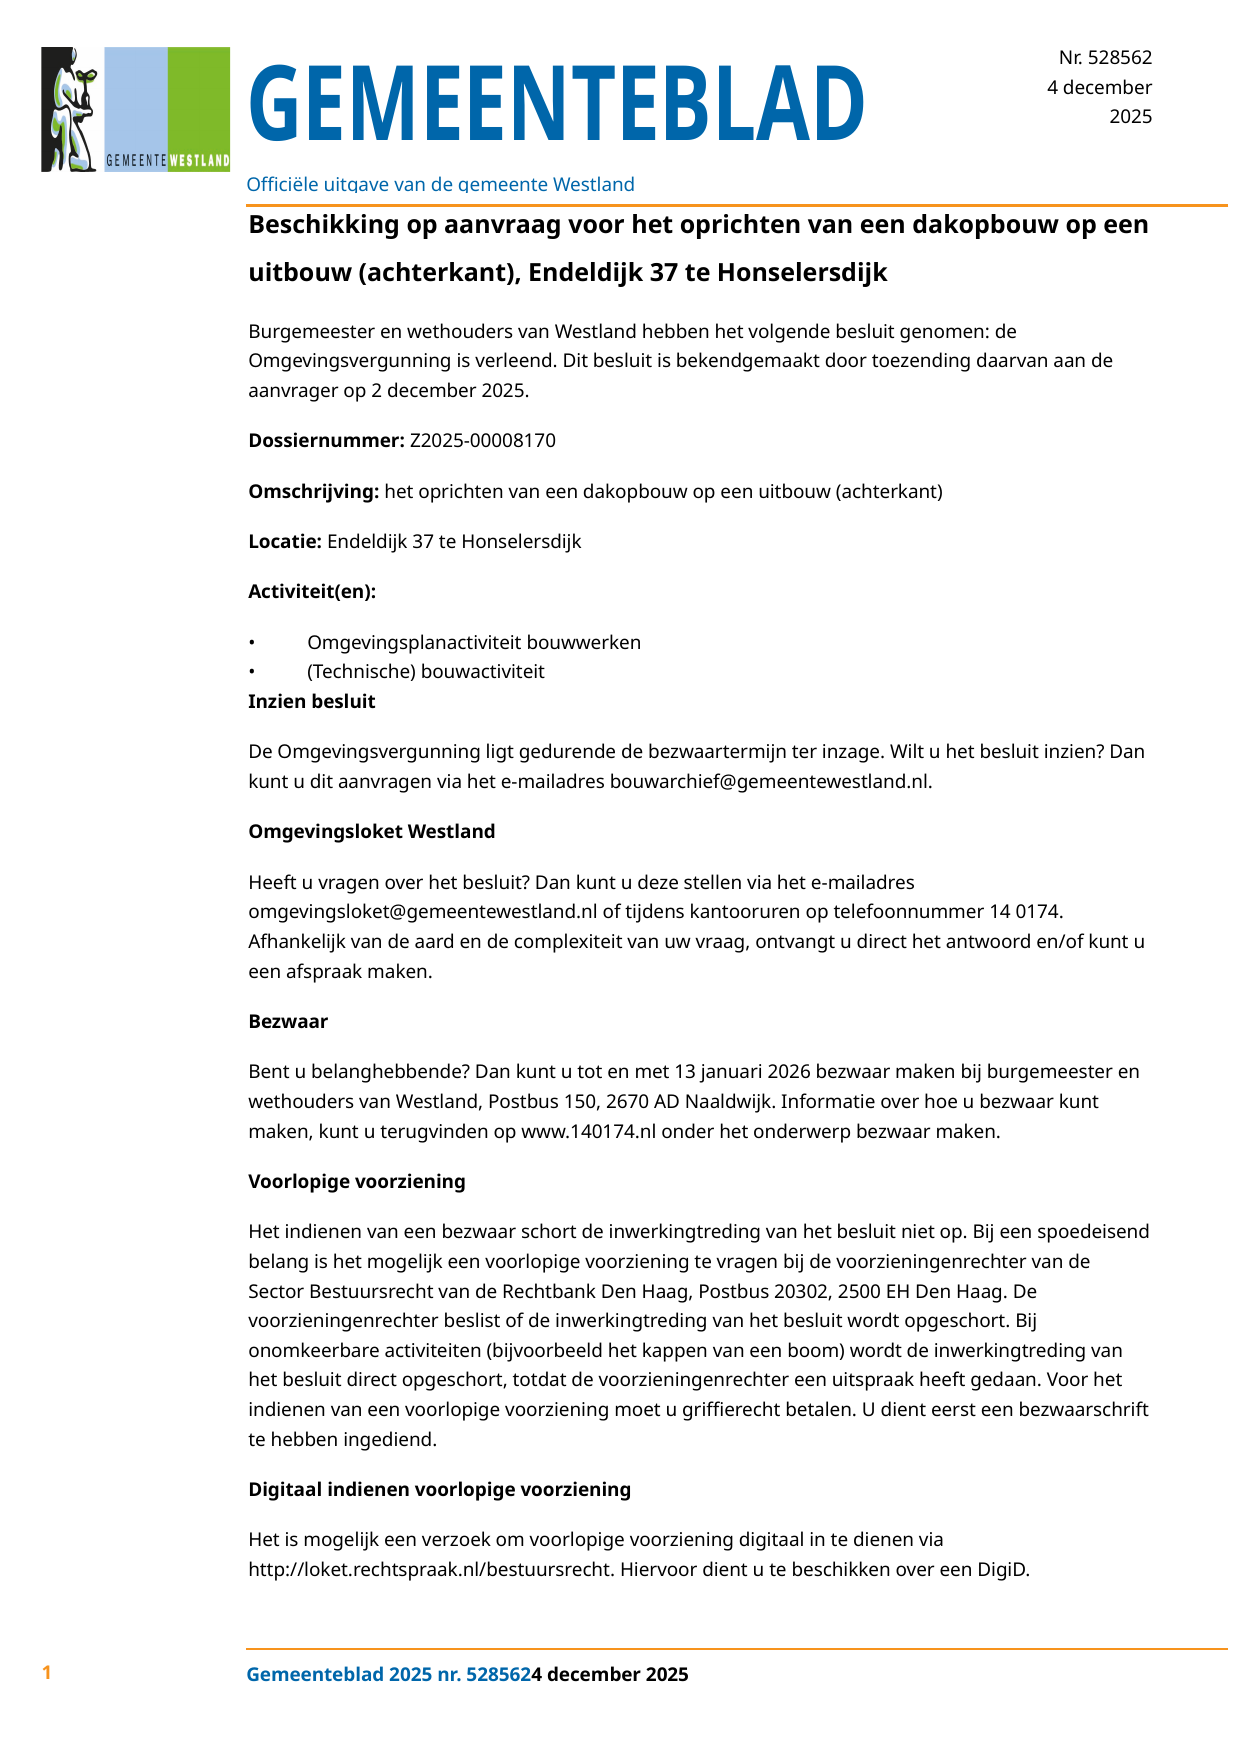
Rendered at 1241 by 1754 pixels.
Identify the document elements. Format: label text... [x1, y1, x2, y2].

list (Technische) bouwactiviteit [248, 659, 1152, 684]
list Omgevingsplanactiviteit bouwwerken [248, 629, 1152, 655]
text De Omgevingsvergunning ligt gedurende de bezwaartermijn ter inzage. Wilt u het besluit inzien? Dan kunt u dit aanvragen via het e-mailadres bouwarchief@gemeentewestland.nl. [248, 739, 1152, 794]
text Activiteit(en): [248, 579, 1152, 604]
picture [41, 47, 231, 172]
text Bent u belanghebbende? Dan kunt u tot en met 13 januari 2026 bezwaar maken bij burgemeester en wethouders van Westland, Postbus 150, 2670 AD Naaldwijk. Informatie over hoe u bezwaar kunt maken, kunt u terugvinden op www.140174.nl onder het onderwerp bezwaar maken. [248, 1059, 1152, 1144]
text Omschrijving: het oprichten van een dakopbouw op een uitbouw (achterkant) [248, 478, 1152, 504]
text Het indienen van een bezwaar schort de inwerkingtreding van het besluit niet op. Bij een spoedeisend belang is het mogelijk een voorlopige voorziening te vragen bij de voorzieningenrechter van de Sector Bestuursrecht van de Rechtbank Den Haag, Postbus 20302, 2500 EH Den Haag. De voorzieningenrechter beslist of de inwerkingtreding van het besluit wordt opgeschort. Bij onomkeerbare activiteiten (bijvoorbeeld het kappen van een boom) wordt de inwerkingtreding van het besluit direct opgeschort, totdat de voorzieningenrechter een uitspraak heeft gedaan. Voor het indienen van een voorlopige voorziening moet u griffierecht betalen. U dient eerst een bezwaarschrift te hebben ingediend. [248, 1219, 1152, 1452]
text Inzien besluit [248, 688, 1152, 714]
text Bezwaar [248, 1008, 1152, 1034]
text Beschikking op aanvraag voor het oprichten van een dakopbouw op een uitbouw (achterkant), Endeldijk 37 te Honselersdijk [248, 207, 1152, 288]
text Heeft u vragen over het besluit? Dan kunt u deze stellen via het e-mailadres omgevingsloket@gemeentewestland.nl of tijdens kantooruren op telefoonnummer 14 0174. Afhankelijk van de aard en de complexiteit van uw vraag, ontvangt u direct het antwoord en/of kunt u een afspraak maken. [248, 869, 1152, 984]
text Dossiernummer: Z2025-00008170 [248, 427, 1152, 453]
text Voorlopige voorziening [248, 1168, 1152, 1194]
text Digitaal indienen voorlopige voorziening [248, 1476, 1152, 1502]
text Het is mogelijk een verzoek om voorlopige voorziening digitaal in te dienen via http://loket.rechtspraak.nl/bestuursrecht. Hiervoor dient u te beschikken over een DigiD. [248, 1527, 1152, 1582]
text Omgevingsloket Westland [248, 819, 1152, 844]
text Burgemeester en wethouders van Westland hebben het volgende besluit genomen: de Omgevingsvergunning is verleend. Dit besluit is bekendgemaakt door toezending daarvan aan de aanvrager op 2 december 2025. [248, 318, 1152, 403]
text Locatie: Endeldijk 37 te Honselersdijk [248, 528, 1152, 554]
